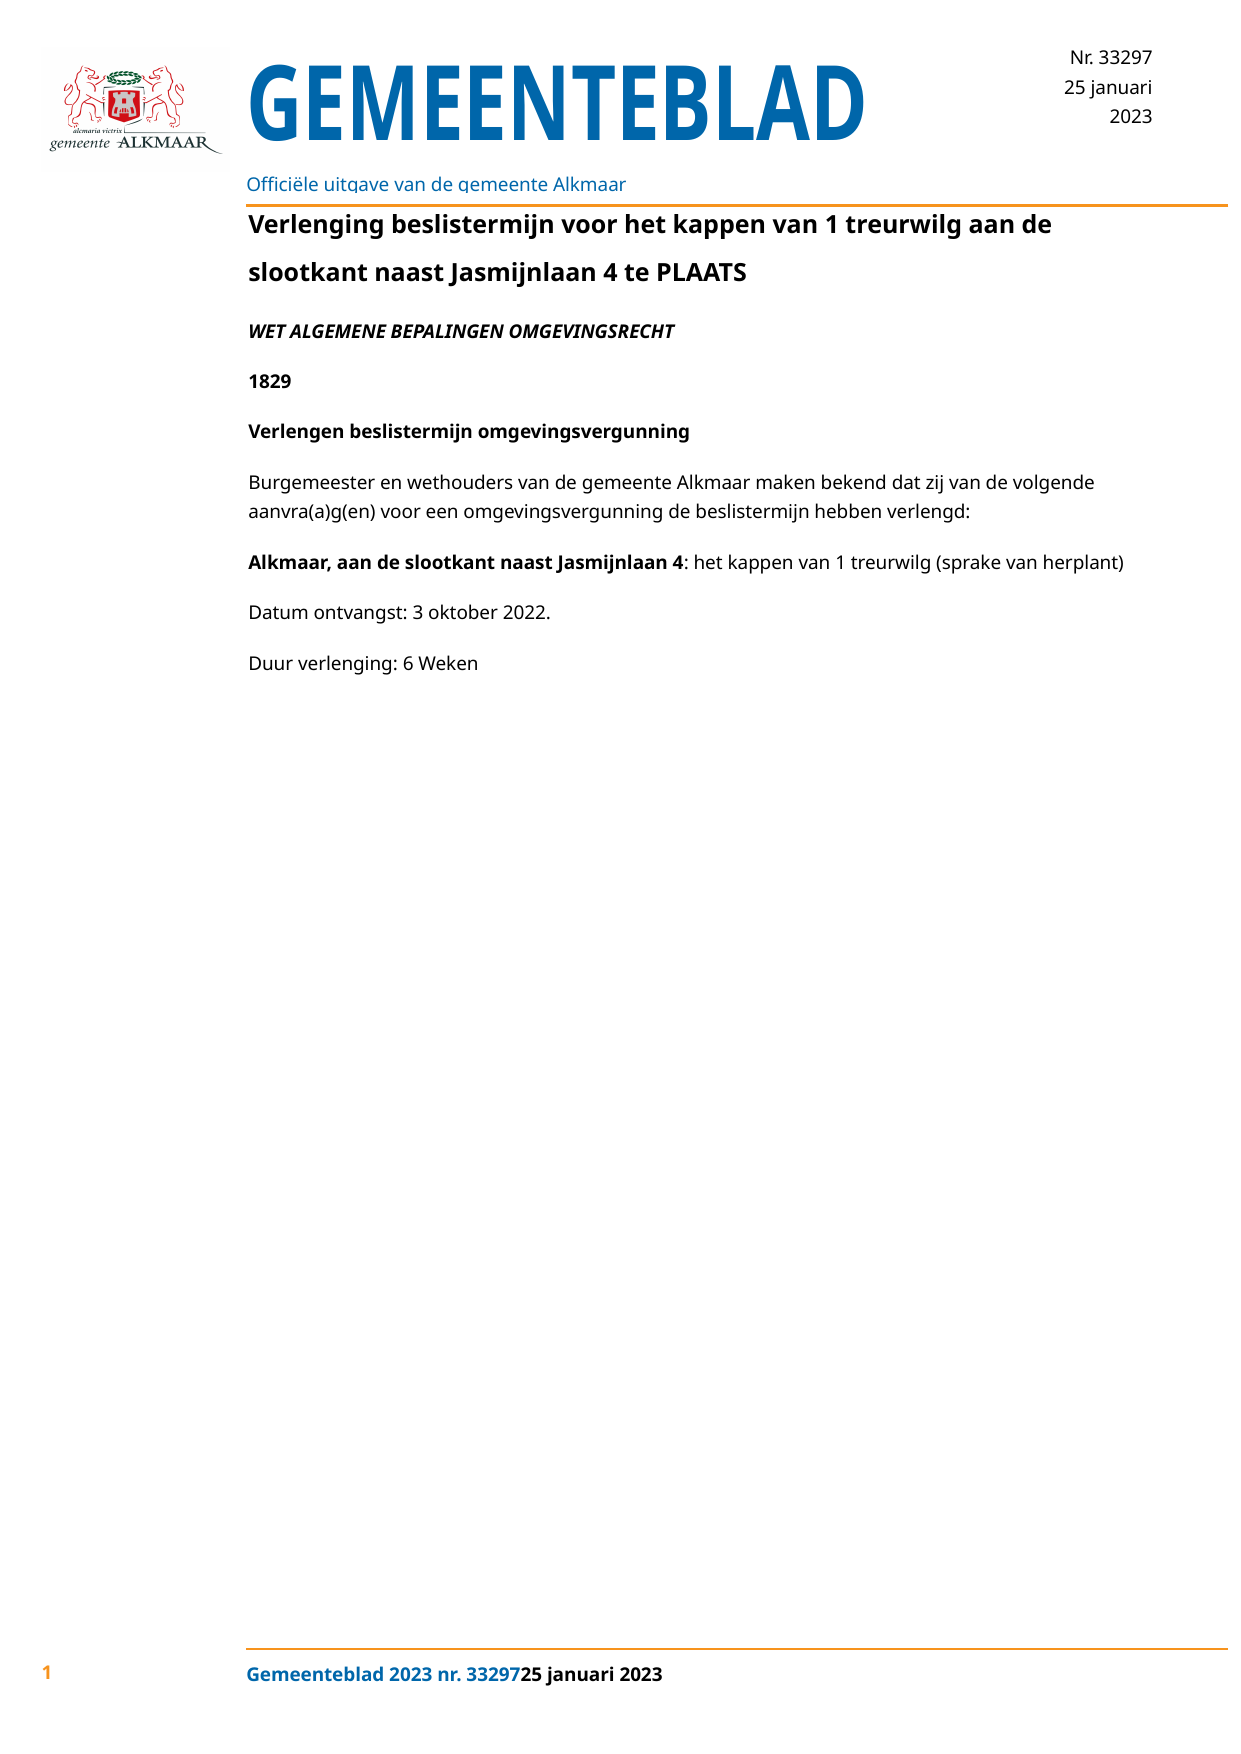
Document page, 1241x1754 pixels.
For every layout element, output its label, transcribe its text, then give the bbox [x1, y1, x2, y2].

text Alkmaar, aan de slootkant naast Jasmijnlaan 4: het kappen van 1 treurwilg (sprake van herplant) [248, 549, 1152, 575]
text 1829 [248, 368, 1152, 394]
text Verlenging beslistermijn voor het kappen van 1 treurwilg aan de slootkant naast Jasmijnlaan 4 te PLAATS [248, 207, 1152, 288]
picture [41, 47, 231, 172]
text Burgemeester en wethouders van de gemeente Alkmaar maken bekend dat zij van de volgende aanvra(a)g(en) voor een omgevingsvergunning de beslistermijn hebben verlengd: [248, 469, 1152, 524]
text Datum ontvangst: 3 oktober 2022. [248, 599, 1152, 625]
text Duur verlenging: 6 Weken [248, 650, 1152, 676]
text Verlengen beslistermijn omgevingsvergunning [248, 419, 1152, 444]
text WET ALGEMENE BEPALINGEN OMGEVINGSRECHT [248, 318, 1152, 344]
